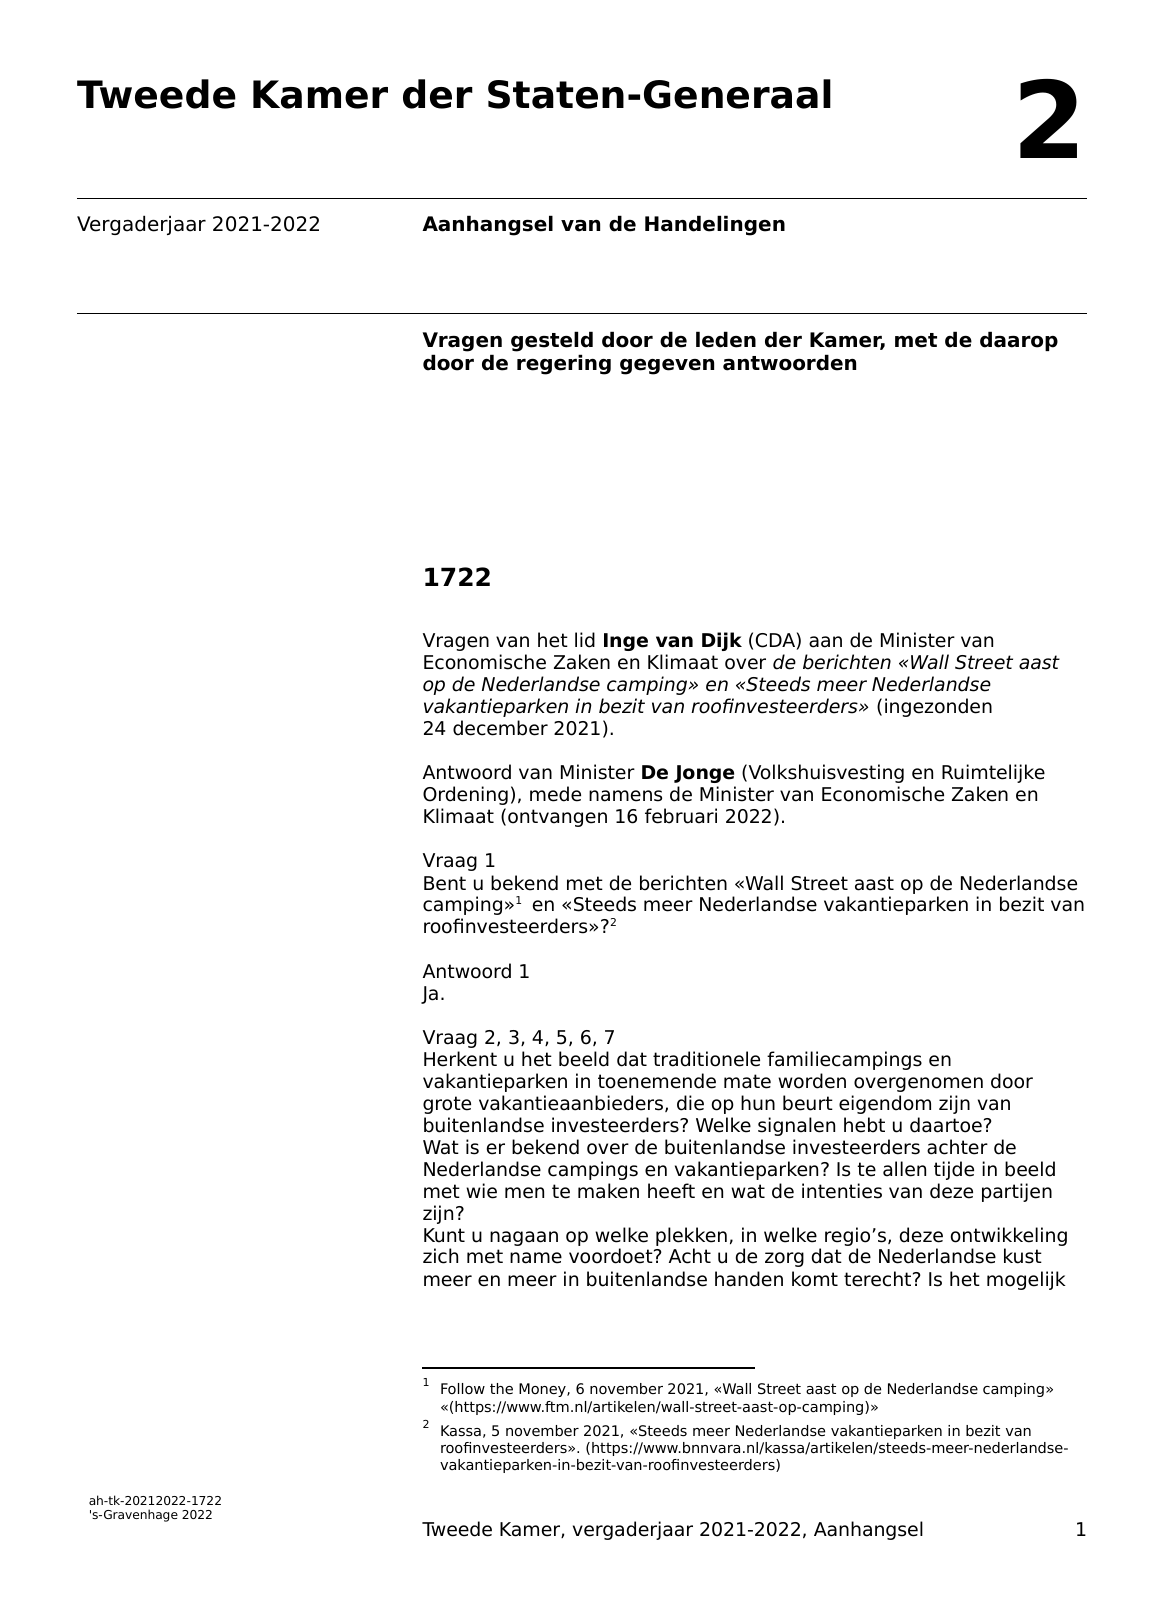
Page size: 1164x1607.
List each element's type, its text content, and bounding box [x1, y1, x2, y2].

text Ja. [422, 982, 1087, 1004]
text Kassa, 5 november 2021, «Steeds meer Nederlandse vakantieparken in bezit van roofinvesteerders». (https://www.bnnvara.nl/kassa/artikelen/steeds-meer-nederlandse-vakantieparken-in-bezit-van-roofinvesteerders) [422, 1418, 1087, 1474]
text ah-tk-20212022-1722 [88, 1494, 323, 1508]
table_cell Aanhangsel van de Handelingen [422, 199, 1087, 313]
text Wat is er bekend over de buitenlandse investeerders achter de Nederlandse campings en vakantieparken? Is te allen tijde in beeld met wie men te maken heeft en wat de intenties van deze partijen zijn? [422, 1137, 1087, 1224]
text Vraag 1 [422, 850, 1087, 872]
text Kunt u nagaan op welke plekken, in welke regio’s, deze ontwikkeling zich met name voordoet? Acht u de zorg dat de Nederlandse kust meer en meer in buitenlandse handen komt terecht? Is het mogelijk [422, 1224, 1087, 1290]
text Vragen van het lid Inge van Dijk (CDA) aan de Minister van Economische Zaken en Klimaat over de berichten «Wall Street aast op de Nederlandse camping» en «Steeds meer Nederlandse vakantieparken in bezit van roofinvesteerders» (ingezonden 24 december 2021). [422, 630, 1087, 740]
table_header 2 [886, 59, 1087, 198]
text 1722 [422, 563, 1087, 592]
text 's-Gravenhage 2022 [88, 1508, 323, 1522]
text Follow the Money, 6 november 2021, «Wall Street aast op de Nederlandse camping» «(https://www.ftm.nl/artikelen/wall-street-aast-op-camping)» [422, 1377, 1087, 1416]
text Herkent u het beeld dat traditionele familiecampings en vakantieparken in toenemende mate worden overgenomen door grote vakantieaanbieders, die op hun beurt eigendom zijn van buitenlandse investeerders? Welke signalen hebt u daartoe? [422, 1049, 1087, 1137]
text Bent u bekend met de berichten «Wall Street aast op de Nederlandse camping» en «Steeds meer Nederlandse vakantieparken in bezit van roofinvesteerders»? [422, 872, 1087, 938]
table_cell Vergaderjaar 2021-2022 [77, 199, 422, 313]
text Antwoord 1 [422, 961, 1087, 982]
table_cell Vragen gesteld door de leden der Kamer, met de daarop door de regering gegeven antwoorden [422, 314, 1087, 375]
text Vraag 2, 3, 4, 5, 6, 7 [422, 1027, 1087, 1049]
table_cell [77, 314, 422, 375]
table_header Tweede Kamer der Staten-Generaal [77, 59, 886, 198]
text Antwoord van Minister De Jonge (Volkshuisvesting en Ruimtelijke Ordening), mede namens de Minister van Economische Zaken en Klimaat (ontvangen 16 februari 2022). [422, 762, 1087, 828]
